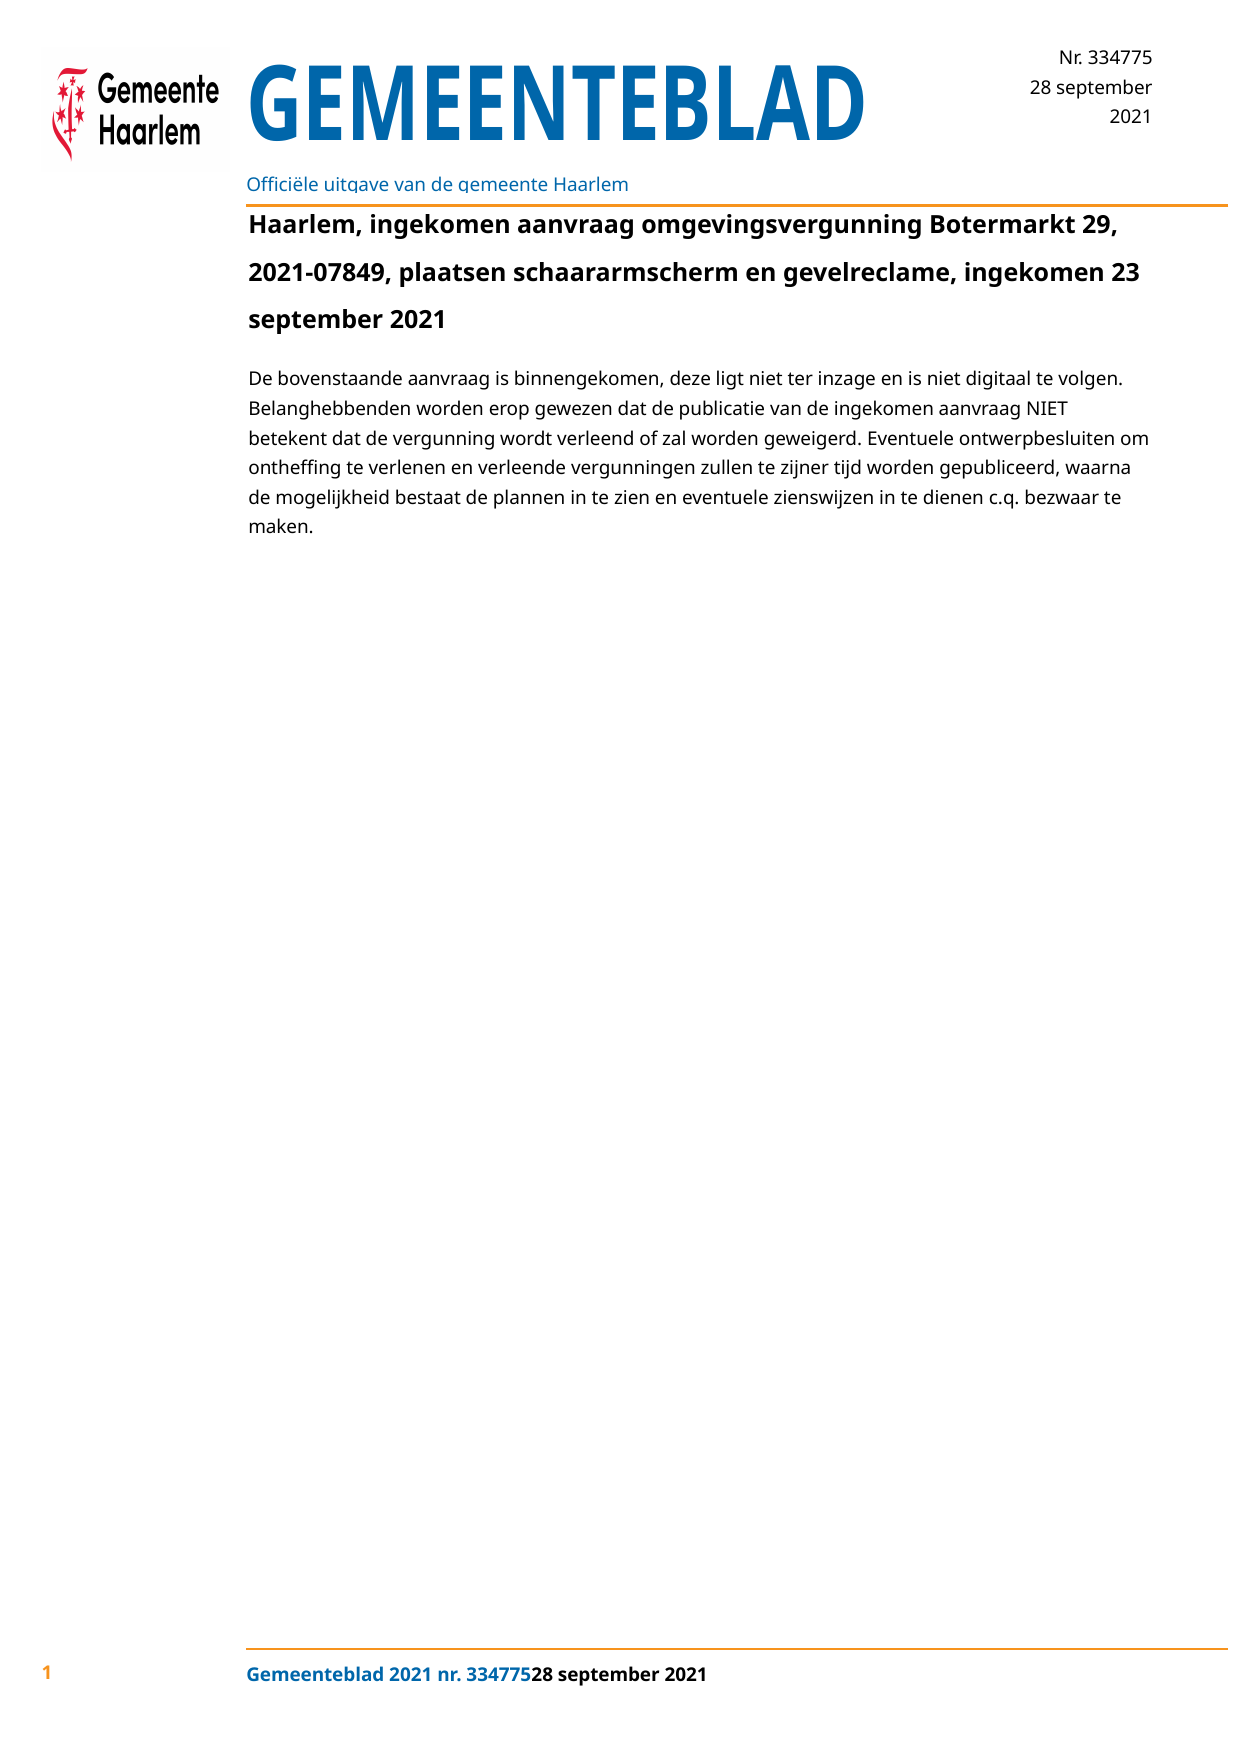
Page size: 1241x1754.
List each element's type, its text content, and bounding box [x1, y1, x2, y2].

text Haarlem, ingekomen aanvraag omgevingsvergunning Botermarkt 29, 2021-07849, plaatsen schaararmscherm en gevelreclame, ingekomen 23 september 2021 [248, 207, 1152, 336]
text De bovenstaande aanvraag is binnengekomen, deze ligt niet ter inzage en is niet digitaal te volgen. Belanghebbenden worden erop gewezen dat de publicatie van de ingekomen aanvraag NIET betekent dat de vergunning wordt verleend of zal worden geweigerd. Eventuele ontwerpbesluiten om ontheffing te verlenen en verleende vergunningen zullen te zijner tijd worden gepubliceerd, waarna de mogelijkheid bestaat de plannen in te zien en eventuele zienswijzen in te dienen c.q. bezwaar te maken. [248, 366, 1152, 539]
picture [41, 47, 231, 172]
